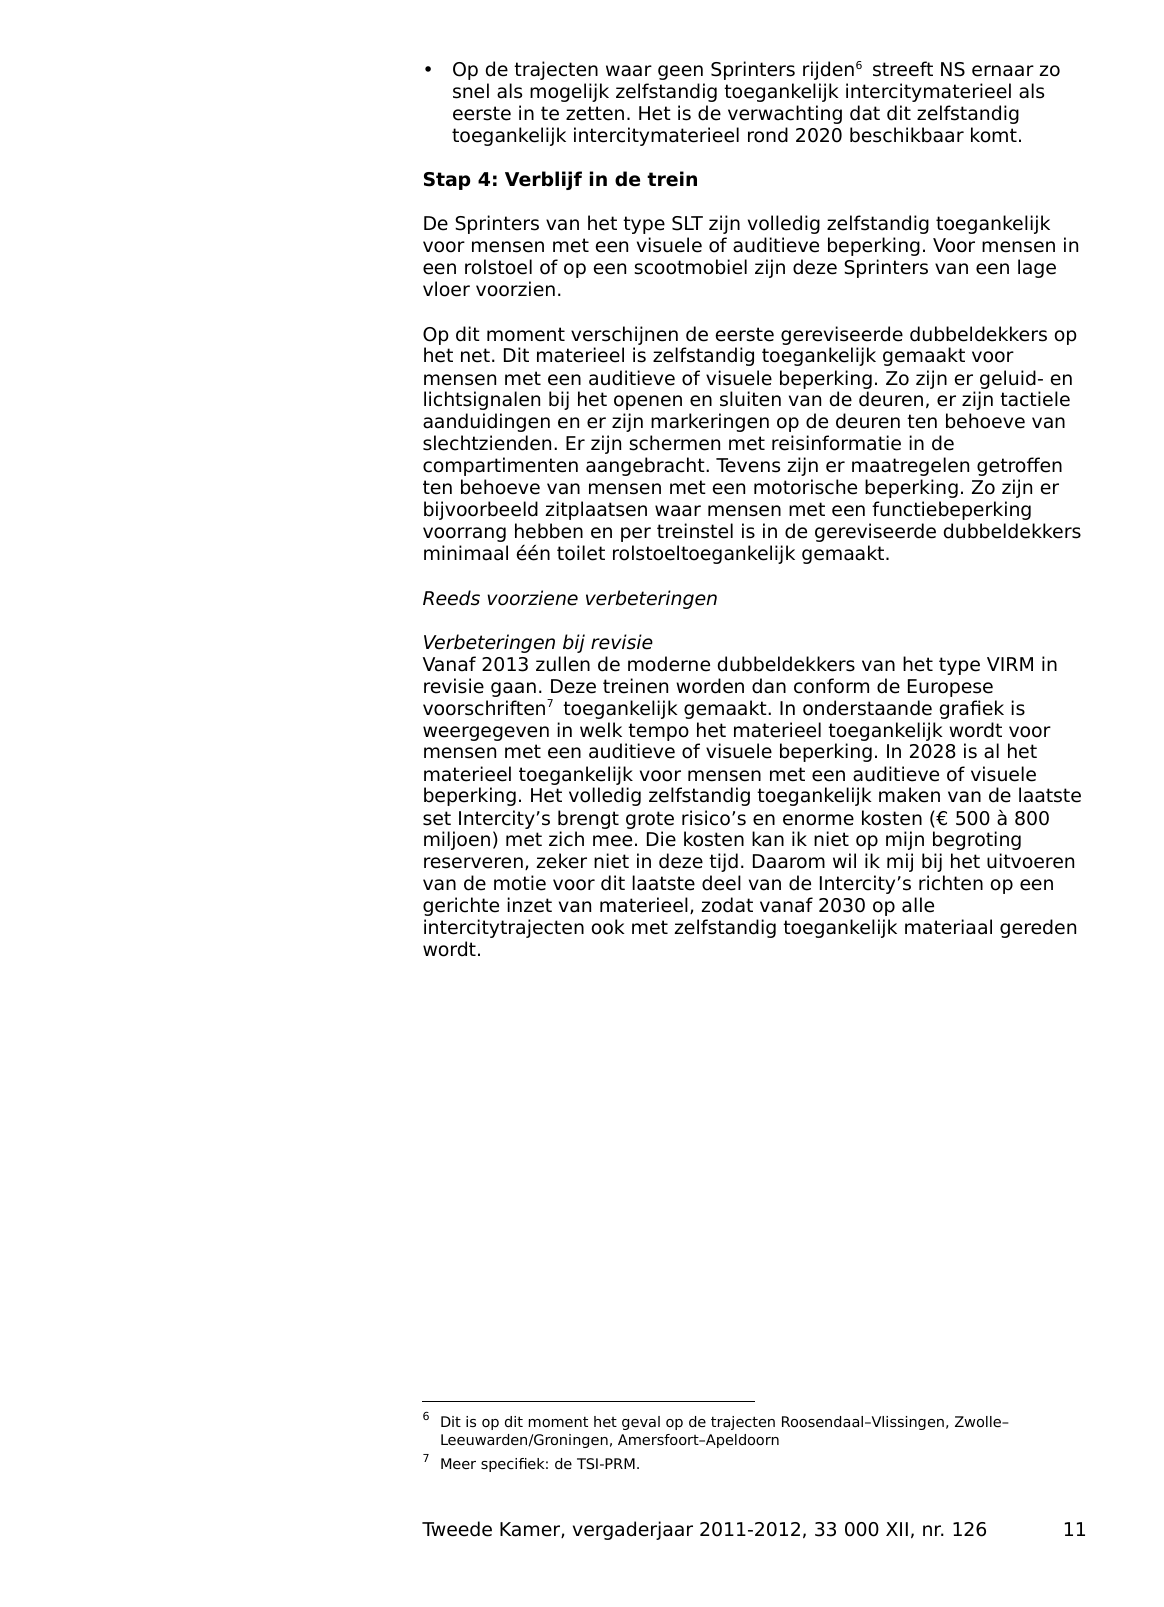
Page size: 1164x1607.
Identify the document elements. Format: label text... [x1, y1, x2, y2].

subtitle Stap 4: Verblijf in de trein [422, 169, 1087, 191]
subtitle Reeds voorziene verbeteringen [422, 587, 1087, 609]
text • Op de trajecten waar geen Sprinters rijden streeft NS ernaar zo snel als mogelijk zelfstandig toegankelijk intercitymaterieel als eerste in te zetten. Het is de verwachting dat dit zelfstandig toegankelijk intercitymaterieel rond 2020 beschikbaar komt. [422, 59, 1087, 147]
text De Sprinters van het type SLT zijn volledig zelfstandig toegankelijk voor mensen met een visuele of auditieve beperking. Voor mensen in een rolstoel of op een scootmobiel zijn deze Sprinters van een lage vloer voorzien. [422, 213, 1087, 301]
text Vanaf 2013 zullen de moderne dubbeldekkers van het type VIRM in revisie gaan. Deze treinen worden dan conform de Europese voorschriften toegankelijk gemaakt. In onderstaande grafiek is weergegeven in welk tempo het materieel toegankelijk wordt voor mensen met een auditieve of visuele beperking. In 2028 is al het materieel toegankelijk voor mensen met een auditieve of visuele beperking. Het volledig zelfstandig toegankelijk maken van de laatste set Intercity’s brengt grote risico’s en enorme kosten (€ 500 à 800 miljoen) met zich mee. Die kosten kan ik niet op mijn begroting reserveren, zeker niet in deze tijd. Daarom wil ik mij bij het uitvoeren van de motie voor dit laatste deel van de Intercity’s richten op een gerichte inzet van materieel, zodat vanaf 2030 op alle intercitytrajecten ook met zelfstandig toegankelijk materiaal gereden wordt. [422, 653, 1087, 961]
text Op dit moment verschijnen de eerste gereviseerde dubbeldekkers op het net. Dit materieel is zelfstandig toegankelijk gemaakt voor mensen met een auditieve of visuele beperking. Zo zijn er geluid- en lichtsignalen bij het openen en sluiten van de deuren, er zijn tactiele aanduidingen en er zijn markeringen op de deuren ten behoeve van slechtzienden. Er zijn schermen met reisinformatie in de compartimenten aangebracht. Tevens zijn er maatregelen getroffen ten behoeve van mensen met een motorische beperking. Zo zijn er bijvoorbeeld zitplaatsen waar mensen met een functiebeperking voorrang hebben en per treinstel is in de gereviseerde dubbeldekkers minimaal één toilet rolstoeltoegankelijk gemaakt. [422, 323, 1087, 565]
text Verbeteringen bij revisie [422, 632, 1087, 653]
text Meer specifiek: de TSI-PRM. [422, 1452, 1087, 1474]
text Dit is op dit moment het geval op de trajecten Roosendaal–Vlissingen, Zwolle–Leeuwarden/Groningen, Amersfoort–Apeldoorn [422, 1410, 1087, 1449]
